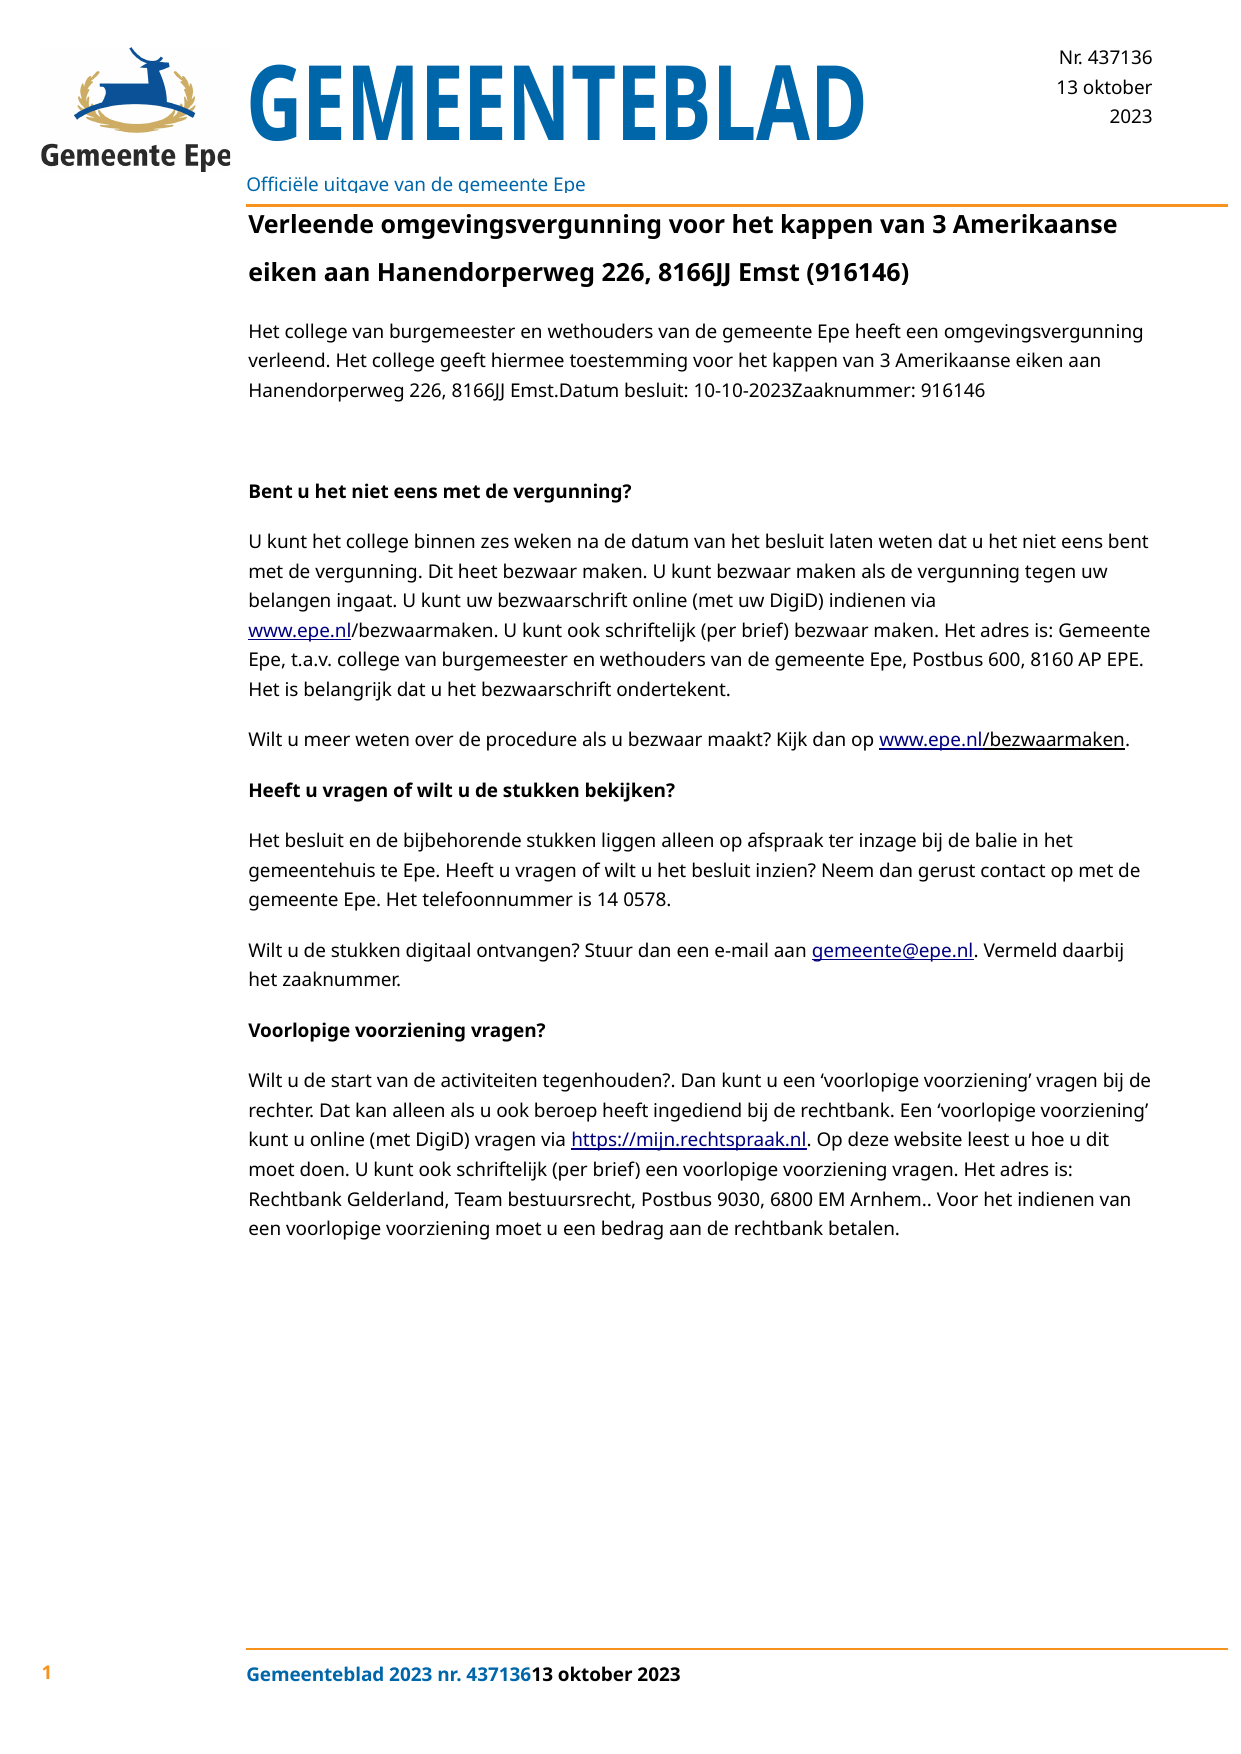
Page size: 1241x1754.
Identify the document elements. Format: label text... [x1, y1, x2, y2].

text Heeft u vragen of wilt u de stukken bekijken? [248, 777, 1152, 803]
text Wilt u de stukken digitaal ontvangen? Stuur dan een e-mail aan gemeente@epe.nl. Vermeld daarbij het zaaknummer. [248, 937, 1152, 992]
text Wilt u de start van de activiteiten tegenhouden?. Dan kunt u een ‘voorlopige voorziening’ vragen bij de rechter. Dat kan alleen als u ook beroep heeft ingediend bij de rechtbank. Een ‘voorlopige voorziening’ kunt u online (met DigiD) vragen via https://mijn.rechtspraak.nl. Op deze website leest u hoe u dit moet doen. U kunt ook schriftelijk (per brief) een voorlopige voorziening vragen. Het adres is: Rechtbank Gelderland, Team bestuursrecht, Postbus 9030, 6800 EM Arnhem.. Voor het indienen van een voorlopige voorziening moet u een bedrag aan de rechtbank betalen. [248, 1067, 1152, 1241]
text Het besluit en de bijbehorende stukken liggen alleen op afspraak ter inzage bij de balie in het gemeentehuis te Epe. Heeft u vragen of wilt u het besluit inzien? Neem dan gerust contact op met de gemeente Epe. Het telefoonnummer is 14 0578. [248, 827, 1152, 912]
text Het college van burgemeester en wethouders van de gemeente Epe heeft een omgevingsvergunning verleend. Het college geeft hiermee toestemming voor het kappen van 3 Amerikaanse eiken aan Hanendorperweg 226, 8166JJ Emst.Datum besluit: 10-10-2023Zaaknummer: 916146 [248, 318, 1152, 403]
text Wilt u meer weten over de procedure als u bezwaar maakt? Kijk dan op www.epe.nl/bezwaarmaken. [248, 727, 1152, 752]
text Voorlopige voorziening vragen? [248, 1017, 1152, 1043]
picture [41, 47, 231, 172]
text Bent u het niet eens met de vergunning? [248, 478, 1152, 504]
text Verleende omgevingsvergunning voor het kappen van 3 Amerikaanse eiken aan Hanendorperweg 226, 8166JJ Emst (916146) [248, 207, 1152, 288]
text U kunt het college binnen zes weken na de datum van het besluit laten weten dat u het niet eens bent met de vergunning. Dit heet bezwaar maken. U kunt bezwaar maken als de vergunning tegen uw belangen ingaat. U kunt uw bezwaarschrift online (met uw DigiD) indienen via www.epe.nl/bezwaarmaken. U kunt ook schriftelijk (per brief) bezwaar maken. Het adres is: Gemeente Epe, t.a.v. college van burgemeester en wethouders van de gemeente Epe, Postbus 600, 8160 AP EPE. Het is belangrijk dat u het bezwaarschrift ondertekent. [248, 528, 1152, 702]
